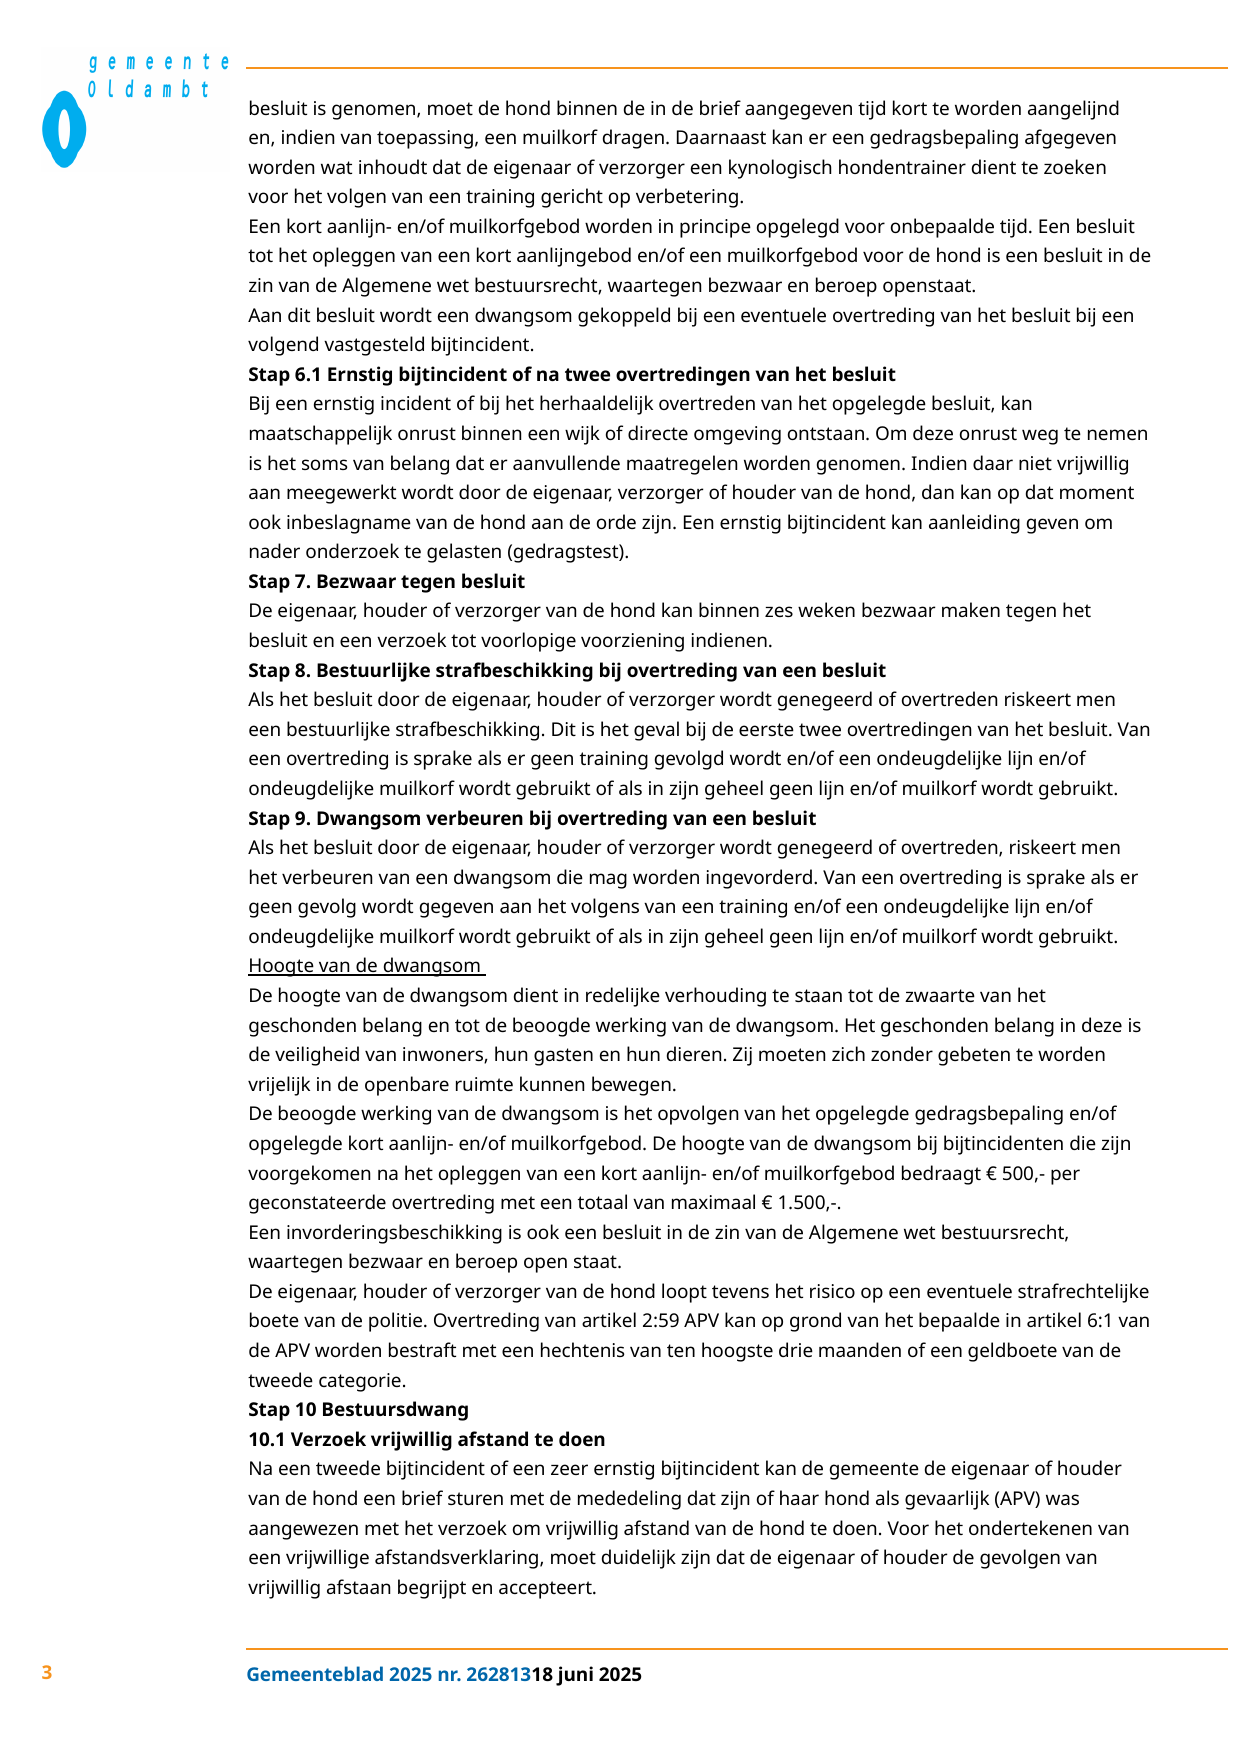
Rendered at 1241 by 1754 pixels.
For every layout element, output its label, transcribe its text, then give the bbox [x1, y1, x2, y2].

picture [41, 47, 231, 172]
text Bij een ernstig incident of bij het herhaaldelijk overtreden van het opgelegde besluit, kan maatschappelijk onrust binnen een wijk of directe omgeving ontstaan. Om deze onrust weg te nemen is het soms van belang dat er aanvullende maatregelen worden genomen. Indien daar niet vrijwillig aan meegewerkt wordt door de eigenaar, verzorger of houder van de hond, dan kan op dat moment ook inbeslagname van de hond aan de orde zijn. Een ernstig bijtincident kan aanleiding geven om nader onderzoek te gelasten (gedragstest). [248, 391, 1152, 564]
text Een kort aanlijn- en/of muilkorfgebod worden in principe opgelegd voor onbepaalde tijd. Een besluit tot het opleggen van een kort aanlijngebod en/of een muilkorfgebod voor de hond is een besluit in de zin van de Algemene wet bestuursrecht, waartegen bezwaar en beroep openstaat. [248, 213, 1152, 298]
text Na een tweede bijtincident of een zeer ernstig bijtincident kan de gemeente de eigenaar of houder van de hond een brief sturen met de mededeling dat zijn of haar hond als gevaarlijk (APV) was aangewezen met het verzoek om vrijwillig afstand van de hond te doen. Voor het ondertekenen van een vrijwillige afstandsverklaring, moet duidelijk zijn dat de eigenaar of houder de gevolgen van vrijwillig afstaan begrijpt en accepteert. [248, 1456, 1152, 1600]
text De eigenaar, houder of verzorger van de hond kan binnen zes weken bezwaar maken tegen het besluit en een verzoek tot voorlopige voorziening indienen. [248, 598, 1152, 653]
text Stap 6.1 Ernstig bijtincident of na twee overtredingen van het besluit [248, 361, 1152, 387]
text Stap 10 Bestuursdwang [248, 1396, 1152, 1422]
text 10.1 Verzoek vrijwillig afstand te doen [248, 1426, 1152, 1452]
text Als het besluit door de eigenaar, houder of verzorger wordt genegeerd of overtreden riskeert men een bestuurlijke strafbeschikking. Dit is het geval bij de eerste twee overtredingen van het besluit. Van een overtreding is sprake als er geen training gevolgd wordt en/of een ondeugdelijke lijn en/of ondeugdelijke muilkorf wordt gebruikt of als in zijn geheel geen lijn en/of muilkorf wordt gebruikt. [248, 686, 1152, 801]
text Stap 8. Bestuurlijke strafbeschikking bij overtreding van een besluit [248, 657, 1152, 683]
text De hoogte van de dwangsom dient in redelijke verhouding te staan tot de zwaarte van het geschonden belang en tot de beoogde werking van de dwangsom. Het geschonden belang in deze is de veiligheid van inwoners, hun gasten en hun dieren. Zij moeten zich zonder gebeten te worden vrijelijk in de openbare ruimte kunnen bewegen. [248, 982, 1152, 1097]
text Stap 9. Dwangsom verbeuren bij overtreding van een besluit [248, 805, 1152, 831]
text De eigenaar, houder of verzorger van de hond loopt tevens het risico op een eventuele strafrechtelijke boete van de politie. Overtreding van artikel 2:59 APV kan op grond van het bepaalde in artikel 6:1 van de APV worden bestraft met een hechtenis van ten hoogste drie maanden of een geldboete van de tweede categorie. [248, 1278, 1152, 1393]
text Hoogte van de dwangsom [248, 953, 1152, 978]
text De beoogde werking van de dwangsom is het opvolgen van het opgelegde gedragsbepaling en/of opgelegde kort aanlijn- en/of muilkorfgebod. De hoogte van de dwangsom bij bijtincidenten die zijn voorgekomen na het opleggen van een kort aanlijn- en/of muilkorfgebod bedraagt € 500,- per geconstateerde overtreding met een totaal van maximaal € 1.500,-. [248, 1101, 1152, 1215]
text besluit is genomen, moet de hond binnen de in de brief aangegeven tijd kort te worden aangelijnd en, indien van toepassing, een muilkorf dragen. Daarnaast kan er een gedragsbepaling afgegeven worden wat inhoudt dat de eigenaar of verzorger een kynologisch hondentrainer dient te zoeken voor het volgen van een training gericht op verbetering. [248, 95, 1152, 209]
text Aan dit besluit wordt een dwangsom gekoppeld bij een eventuele overtreding van het besluit bij een volgend vastgesteld bijtincident. [248, 302, 1152, 357]
text Een invorderingsbeschikking is ook een besluit in de zin van de Algemene wet bestuursrecht, waartegen bezwaar en beroep open staat. [248, 1219, 1152, 1274]
text Als het besluit door de eigenaar, houder of verzorger wordt genegeerd of overtreden, riskeert men het verbeuren van een dwangsom die mag worden ingevorderd. Van een overtreding is sprake als er geen gevolg wordt gegeven aan het volgens van een training en/of een ondeugdelijke lijn en/of ondeugdelijke muilkorf wordt gebruikt of als in zijn geheel geen lijn en/of muilkorf wordt gebruikt. [248, 834, 1152, 949]
text Stap 7. Bezwaar tegen besluit [248, 568, 1152, 594]
